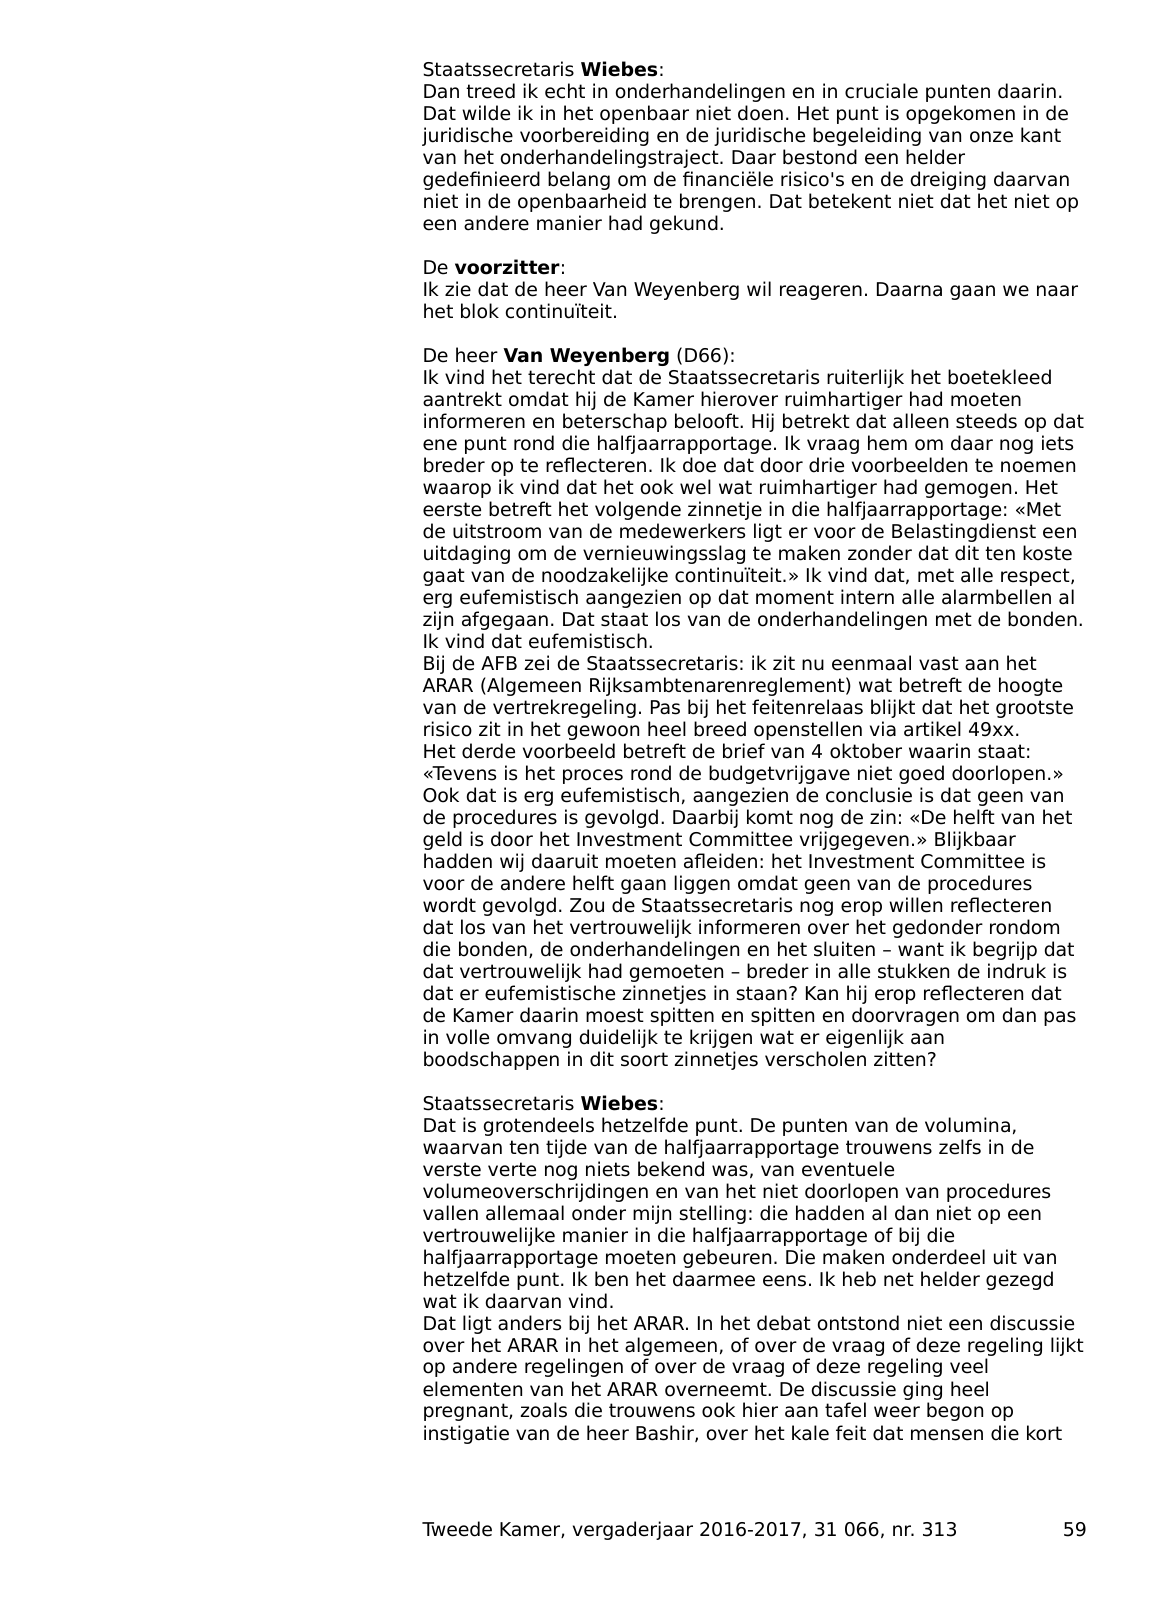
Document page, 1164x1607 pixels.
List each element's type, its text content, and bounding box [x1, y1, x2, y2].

text Ik zie dat de heer Van Weyenberg wil reageren. Daarna gaan we naar het blok continuïteit. [422, 279, 1087, 323]
text Het derde voorbeeld betreft de brief van 4 oktober waarin staat: «Tevens is het proces rond de budgetvrijgave niet goed doorlopen.» Ook dat is erg eufemistisch, aangezien de conclusie is dat geen van de procedures is gevolgd. Daarbij komt nog de zin: «De helft van het geld is door het Investment Committee vrijgegeven.» Blijkbaar hadden wij daaruit moeten afleiden: het Investment Committee is voor de andere helft gaan liggen omdat geen van de procedures wordt gevolgd. Zou de Staatssecretaris nog erop willen reflecteren dat los van het vertrouwelijk informeren over het gedonder rondom die bonden, de onderhandelingen en het sluiten – want ik begrijp dat dat vertrouwelijk had gemoeten – breder in alle stukken de indruk is dat er eufemistische zinnetjes in staan? Kan hij erop reflecteren dat de Kamer daarin moest spitten en spitten en doorvragen om dan pas in volle omvang duidelijk te krijgen wat er eigenlijk aan boodschappen in dit soort zinnetjes verscholen zitten? [422, 741, 1087, 1071]
text Staatssecretaris Wiebes: [422, 59, 1087, 81]
text Dat ligt anders bij het ARAR. In het debat ontstond niet een discussie over het ARAR in het algemeen, of over de vraag of deze regeling lijkt op andere regelingen of over de vraag of deze regeling veel elementen van het ARAR overneemt. De discussie ging heel pregnant, zoals die trouwens ook hier aan tafel weer begon op instigatie van de heer Bashir, over het kale feit dat mensen die kort [422, 1312, 1087, 1444]
text Staatssecretaris Wiebes: [422, 1093, 1087, 1115]
text De heer Van Weyenberg (D66): [422, 345, 1087, 367]
text Ik vind het terecht dat de Staatssecretaris ruiterlijk het boetekleed aantrekt omdat hij de Kamer hierover ruimhartiger had moeten informeren en beterschap belooft. Hij betrekt dat alleen steeds op dat ene punt rond die halfjaarrapportage. Ik vraag hem om daar nog iets breder op te reflecteren. Ik doe dat door drie voorbeelden te noemen waarop ik vind dat het ook wel wat ruimhartiger had gemogen. Het eerste betreft het volgende zinnetje in die halfjaarrapportage: «Met de uitstroom van de medewerkers ligt er voor de Belastingdienst een uitdaging om de vernieuwingsslag te maken zonder dat dit ten koste gaat van de noodzakelijke continuïteit.» Ik vind dat, met alle respect, erg eufemistisch aangezien op dat moment intern alle alarmbellen al zijn afgegaan. Dat staat los van de onderhandelingen met de bonden. Ik vind dat eufemistisch. [422, 367, 1087, 653]
text Dan treed ik echt in onderhandelingen en in cruciale punten daarin. Dat wilde ik in het openbaar niet doen. Het punt is opgekomen in de juridische voorbereiding en de juridische begeleiding van onze kant van het onderhandelingstraject. Daar bestond een helder gedefinieerd belang om de financiële risico's en de dreiging daarvan niet in de openbaarheid te brengen. Dat betekent niet dat het niet op een andere manier had gekund. [422, 81, 1087, 235]
text De voorzitter: [422, 257, 1087, 279]
text Dat is grotendeels hetzelfde punt. De punten van de volumina, waarvan ten tijde van de halfjaarrapportage trouwens zelfs in de verste verte nog niets bekend was, van eventuele volumeoverschrijdingen en van het niet doorlopen van procedures vallen allemaal onder mijn stelling: die hadden al dan niet op een vertrouwelijke manier in die halfjaarrapportage of bij die halfjaarrapportage moeten gebeuren. Die maken onderdeel uit van hetzelfde punt. Ik ben het daarmee eens. Ik heb net helder gezegd wat ik daarvan vind. [422, 1115, 1087, 1312]
text Bij de AFB zei de Staatssecretaris: ik zit nu eenmaal vast aan het ARAR (Algemeen Rijksambtenarenreglement) wat betreft de hoogte van de vertrekregeling. Pas bij het feitenrelaas blijkt dat het grootste risico zit in het gewoon heel breed openstellen via artikel 49xx. [422, 653, 1087, 741]
